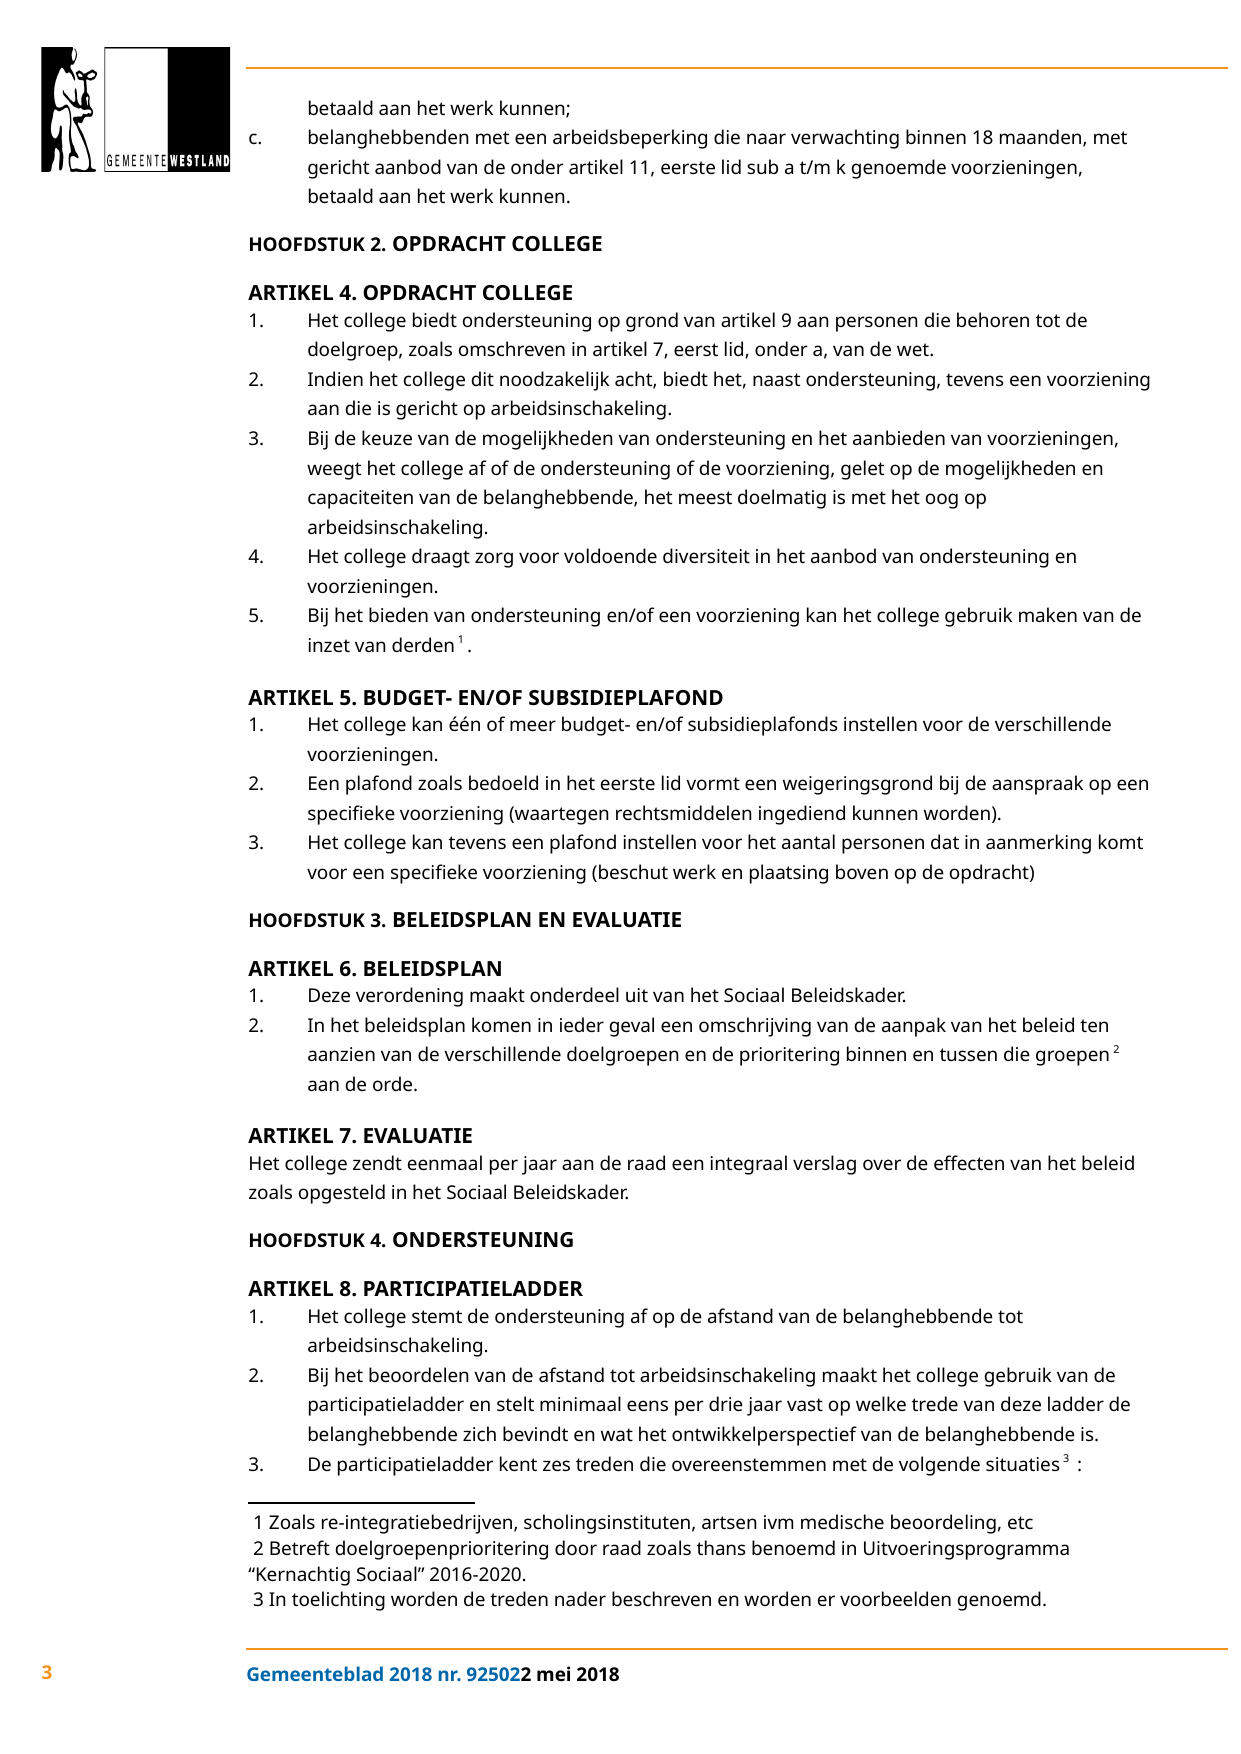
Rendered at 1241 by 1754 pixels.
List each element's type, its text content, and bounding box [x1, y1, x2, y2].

list belanghebbenden met een arbeidsbeperking die naar verwachting binnen 18 maanden, met gericht aanbod van de onder artikel 11, eerste lid sub a t/m k genoemde voorzieningen, betaald aan het werk kunnen. [248, 124, 1152, 209]
list Het college kan tevens een plafond instellen voor het aantal personen dat in aanmerking komt voor een specifieke voorziening (beschut werk en plaatsing boven op de opdracht) [248, 829, 1152, 885]
list In het beleidsplan komen in ieder geval een omschrijving van de aanpak van het beleid ten aanzien van de verschillende doelgroepen en de prioritering binnen en tussen die groepen aan de orde. [248, 1012, 1152, 1097]
list Het college kan één of meer budget- en/of subsidieplafonds instellen voor de verschillende voorzieningen. [248, 711, 1152, 766]
list Het college draagt zorg voor voldoende diversiteit in het aanbod van ondersteuning en voorzieningen. [248, 543, 1152, 599]
text ARTIKEL 5. BUDGET- EN/OF SUBSIDIEPLAFOND [248, 683, 1152, 711]
list Een plafond zoals bedoeld in het eerste lid vormt een weigeringsgrond bij de aanspraak op een specifieke voorziening (waartegen rechtsmiddelen ingediend kunnen worden). [248, 770, 1152, 826]
text ARTIKEL 4. OPDRACHT COLLEGE [248, 278, 1152, 307]
list betaald aan het werk kunnen; [248, 95, 1152, 121]
list Bij de keuze van de mogelijkheden van ondersteuning en het aanbieden van voorzieningen, weegt het college af of de ondersteuning of de voorziening, gelet op de mogelijkheden en capaciteiten van de belanghebbende, het meest doelmatig is met het oog op arbeidsinschakeling. [248, 425, 1152, 540]
text HOOFDSTUK 4. ONDERSTEUNING [248, 1225, 1152, 1254]
list Bij het bieden van ondersteuning en/of een voorziening kan het college gebruik maken van de inzet van derden. [248, 603, 1152, 658]
text ARTIKEL 8. PARTICIPATIELADDER [248, 1274, 1152, 1303]
text Het college zendt eenmaal per jaar aan de raad een integraal verslag over de effecten van het beleid zoals opgesteld in het Sociaal Beleidskader. [248, 1150, 1152, 1205]
list Zoals re-integratiebedrijven, scholingsinstituten, artsen ivm medische beoordeling, etc [248, 1509, 1152, 1535]
list Het college biedt ondersteuning op grond van artikel 9 aan personen die behoren tot de doelgroep, zoals omschreven in artikel 7, eerst lid, onder a, van de wet. [248, 307, 1152, 362]
list Betreft doelgroepenprioritering door raad zoals thans benoemd in Uitvoeringsprogramma “Kernachtig Sociaal” 2016-2020. [248, 1535, 1152, 1586]
list Het college stemt de ondersteuning af op de afstand van de belanghebbende tot arbeidsinschakeling. [248, 1303, 1152, 1358]
list Bij het beoordelen van de afstand tot arbeidsinschakeling maakt het college gebruik van de participatieladder en stelt minimaal eens per drie jaar vast op welke trede van deze ladder de belanghebbende zich bevindt en wat het ontwikkelperspectief van de belanghebbende is. [248, 1362, 1152, 1447]
text ARTIKEL 6. BELEIDSPLAN [248, 954, 1152, 982]
list Indien het college dit noodzakelijk acht, biedt het, naast ondersteuning, tevens een voorziening aan die is gericht op arbeidsinschakeling. [248, 366, 1152, 421]
text ARTIKEL 7. EVALUATIE [248, 1122, 1152, 1150]
text HOOFDSTUK 2. OPDRACHT COLLEGE [248, 229, 1152, 258]
list De participatieladder kent zes treden die overeenstemmen met de volgende situaties : [248, 1451, 1152, 1477]
list Deze verordening maakt onderdeel uit van het Sociaal Beleidskader. [248, 982, 1152, 1008]
text HOOFDSTUK 3. BELEIDSPLAN EN EVALUATIE [248, 905, 1152, 933]
list In toelichting worden de treden nader beschreven en worden er voorbeelden genoemd. [248, 1586, 1152, 1612]
picture [41, 47, 231, 172]
